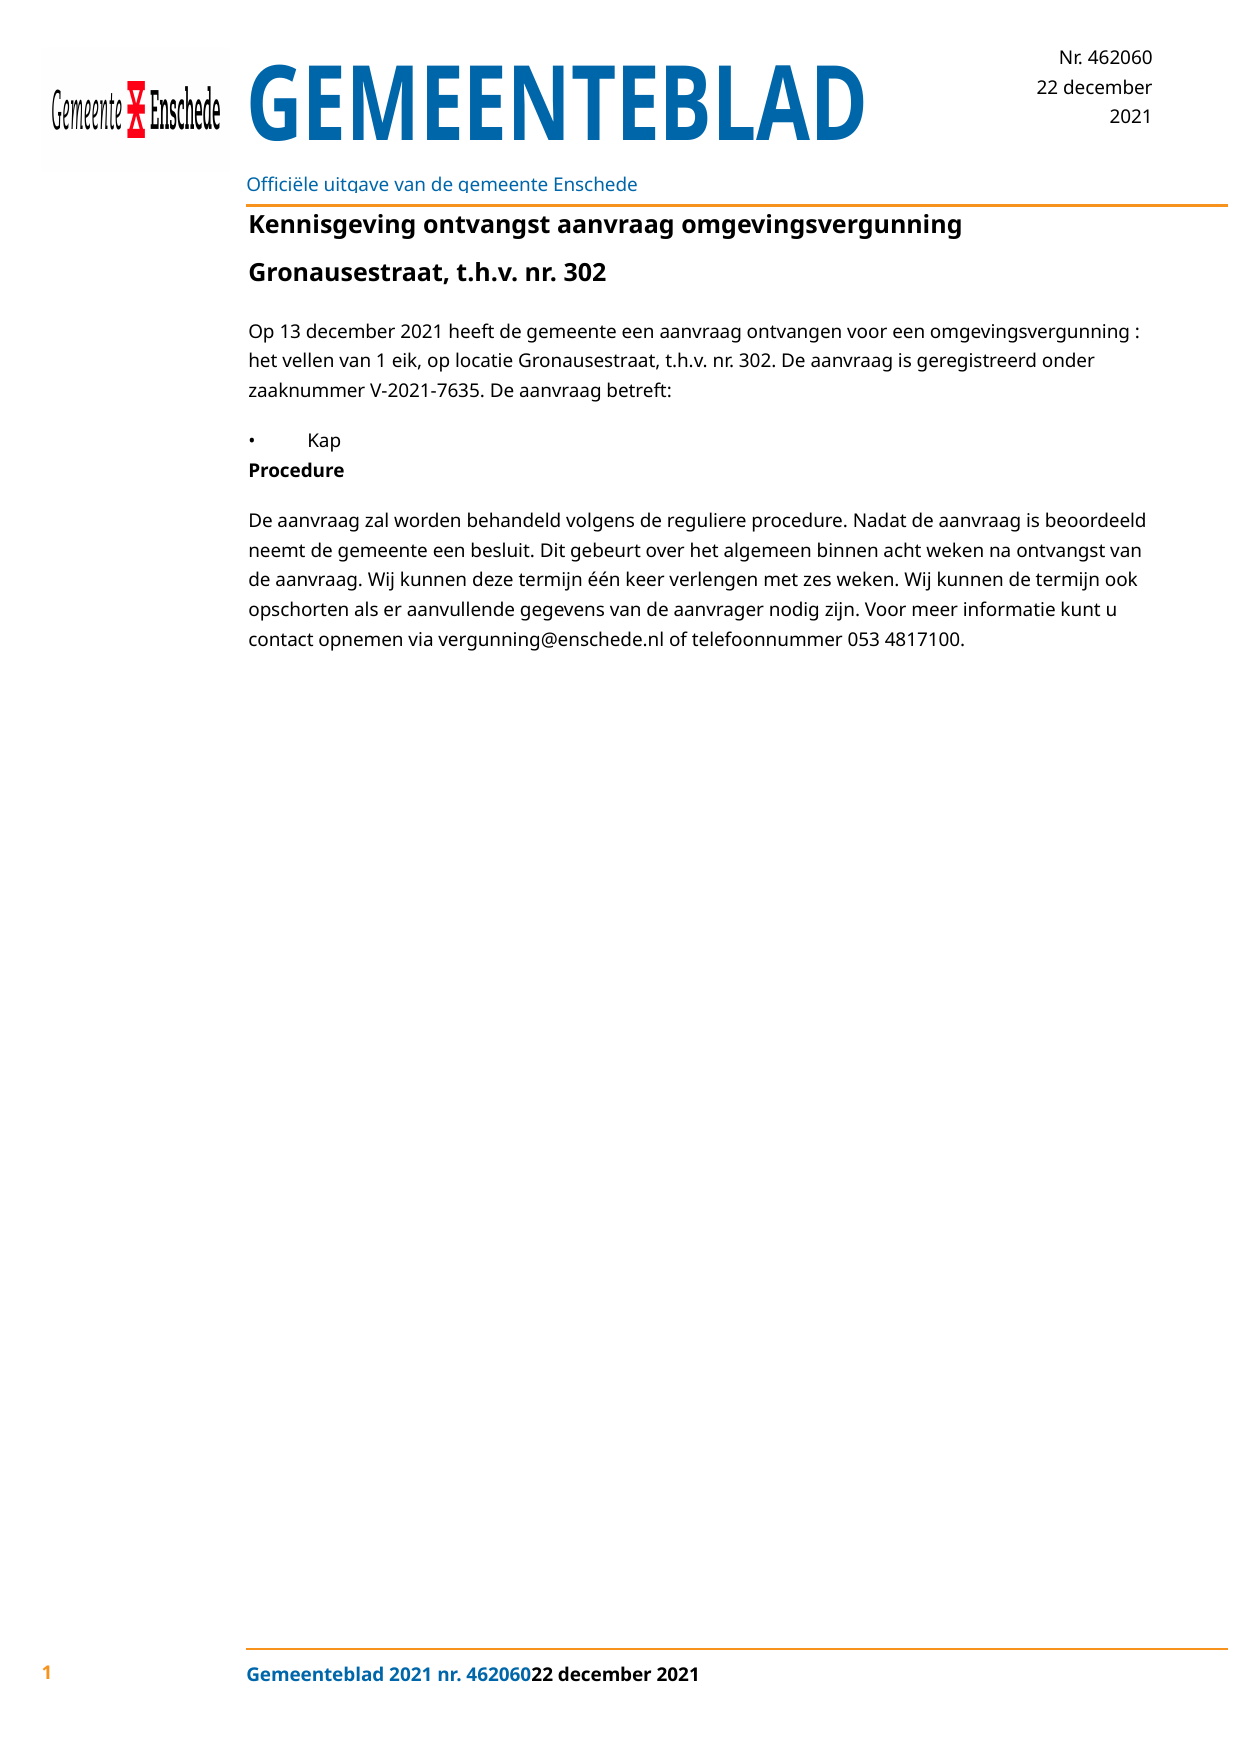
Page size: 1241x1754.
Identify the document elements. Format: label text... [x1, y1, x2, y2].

picture [41, 47, 231, 172]
list Kap [248, 427, 1152, 453]
text De aanvraag zal worden behandeld volgens de reguliere procedure. Nadat de aanvraag is beoordeeld neemt de gemeente een besluit. Dit gebeurt over het algemeen binnen acht weken na ontvangst van de aanvraag. Wij kunnen deze termijn één keer verlengen met zes weken. Wij kunnen de termijn ook opschorten als er aanvullende gegevens van de aanvrager nodig zijn. Voor meer informatie kunt u contact opnemen via vergunning@enschede.nl of telefoonnummer 053 4817100. [248, 507, 1152, 652]
text Op 13 december 2021 heeft de gemeente een aanvraag ontvangen voor een omgevingsvergunning : het vellen van 1 eik, op locatie Gronausestraat, t.h.v. nr. 302. De aanvraag is geregistreerd onder zaaknummer V-2021-7635. De aanvraag betreft: [248, 318, 1152, 403]
text Kennisgeving ontvangst aanvraag omgevingsvergunning Gronausestraat, t.h.v. nr. 302 [248, 207, 1152, 288]
text Procedure [248, 457, 1152, 483]
